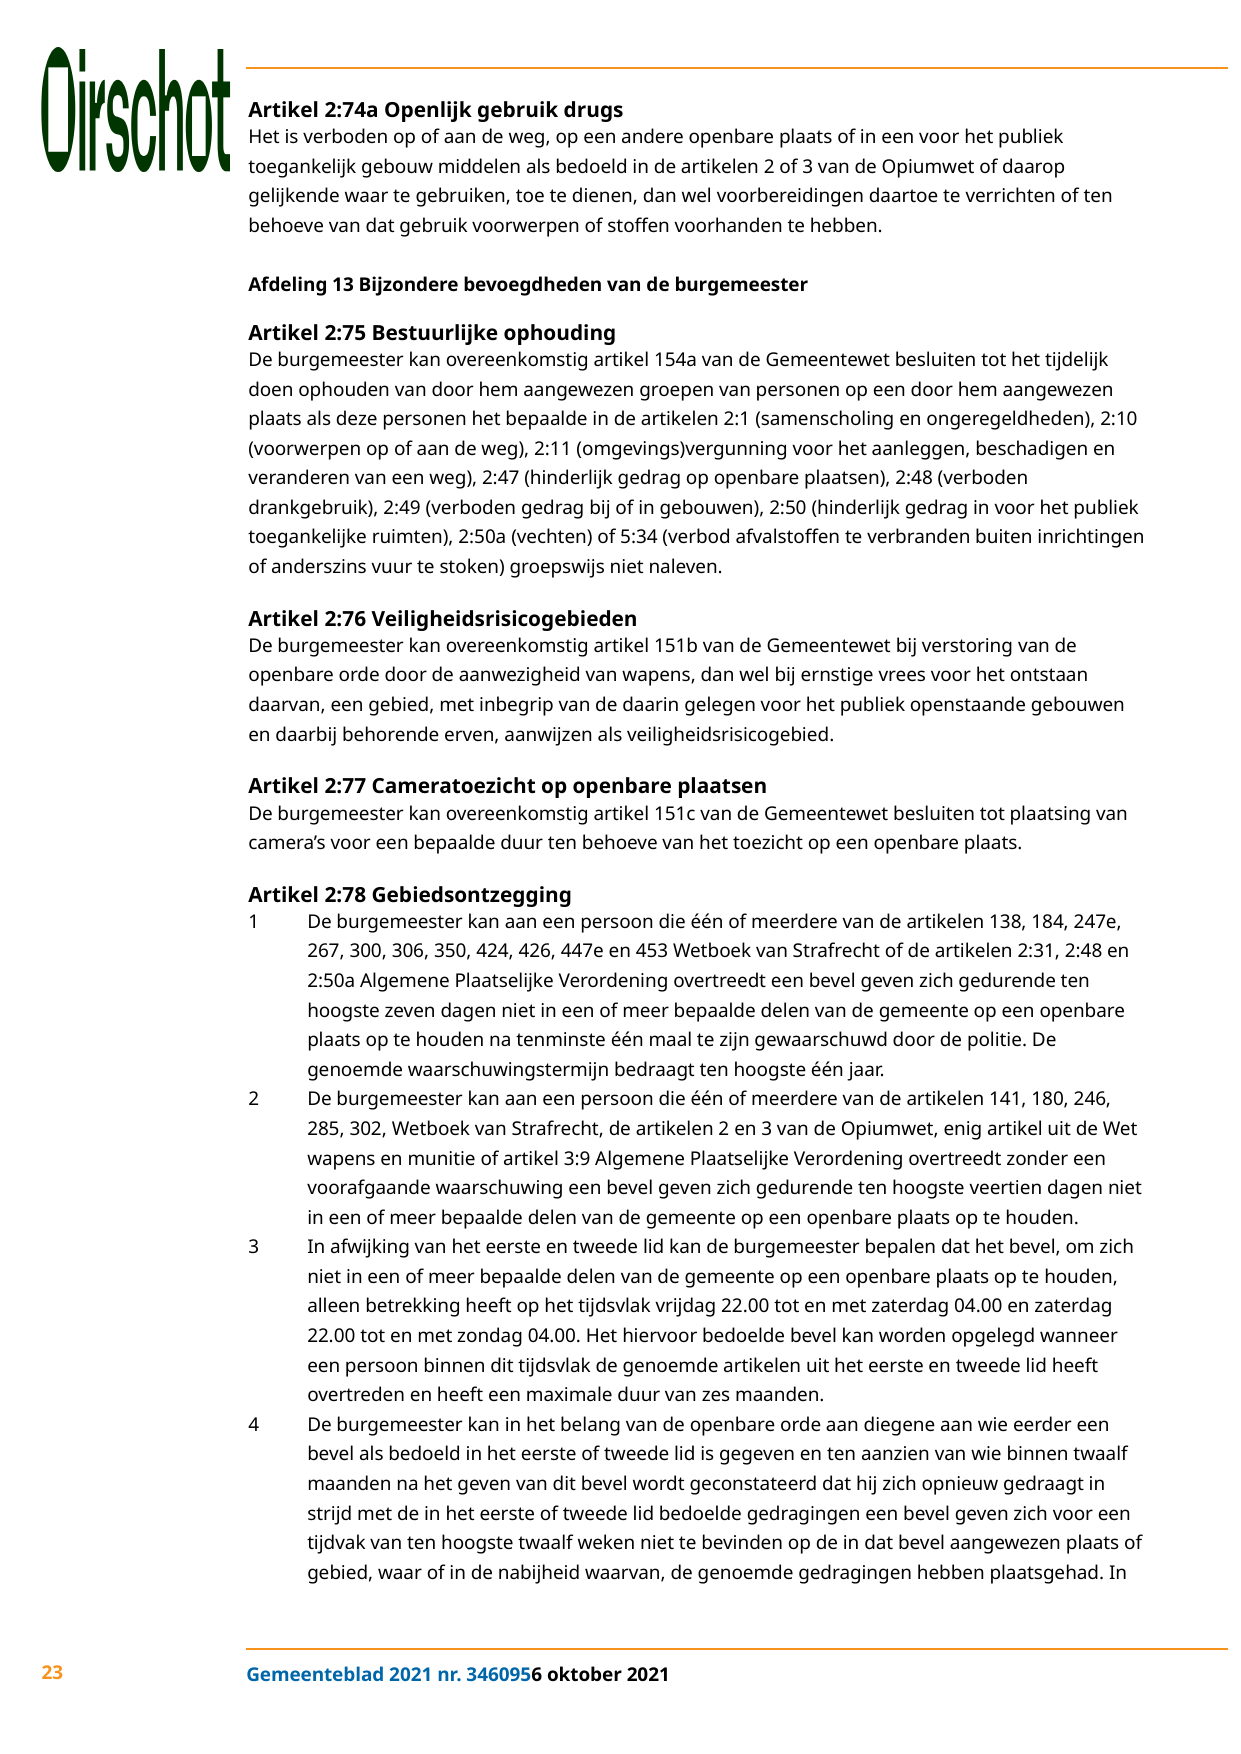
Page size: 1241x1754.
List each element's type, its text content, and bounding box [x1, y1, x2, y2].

text Artikel 2:75 Bestuurlijke ophouding [248, 318, 1152, 346]
text Artikel 2:78 Gebiedsontzegging [248, 880, 1152, 908]
text Afdeling 13 Bijzondere bevoegdheden van de burgemeester [248, 271, 1152, 297]
list De burgemeester kan aan een persoon die één of meerdere van de artikelen 141, 180, 246, 285, 302, Wetboek van Strafrecht, de artikelen 2 en 3 van de Opiumwet, enig artikel uit de Wet wapens en munitie of artikel 3:9 Algemene Plaatselijke Verordening overtreedt zonder een voorafgaande waarschuwing een bevel geven zich gedurende ten hoogste veertien dagen niet in een of meer bepaalde delen van de gemeente op een openbare plaats op te houden. [248, 1086, 1152, 1230]
text De burgemeester kan overeenkomstig artikel 151b van de Gemeentewet bij verstoring van de openbare orde door de aanwezigheid van wapens, dan wel bij ernstige vrees voor het ontstaan daarvan, een gebied, met inbegrip van de daarin gelegen voor het publiek openstaande gebouwen en daarbij behorende erven, aanwijzen als veiligheidsrisicogebied. [248, 632, 1152, 747]
text Artikel 2:77 Cameratoezicht op openbare plaatsen [248, 771, 1152, 800]
text Het is verboden op of aan de weg, op een andere openbare plaats of in een voor het publiek toegankelijk gebouw middelen als bedoeld in de artikelen 2 of 3 van de Opiumwet of daarop gelijkende waar te gebruiken, toe te dienen, dan wel voorbereidingen daartoe te verrichten of ten behoeve van dat gebruik voorwerpen of stoffen voorhanden te hebben. [248, 123, 1152, 238]
text De burgemeester kan overeenkomstig artikel 151c van de Gemeentewet besluiten tot plaatsing van camera’s voor een bepaalde duur ten behoeve van het toezicht op een openbare plaats. [248, 800, 1152, 855]
list In afwijking van het eerste en tweede lid kan de burgemeester bepalen dat het bevel, om zich niet in een of meer bepaalde delen van de gemeente op een openbare plaats op te houden, alleen betrekking heeft op het tijdsvlak vrijdag 22.00 tot en met zaterdag 04.00 en zaterdag 22.00 tot en met zondag 04.00. Het hiervoor bedoelde bevel kan worden opgelegd wanneer een persoon binnen dit tijdsvlak de genoemde artikelen uit het eerste en tweede lid heeft overtreden en heeft een maximale duur van zes maanden. [248, 1233, 1152, 1407]
list De burgemeester kan in het belang van de openbare orde aan diegene aan wie eerder een bevel als bedoeld in het eerste of tweede lid is gegeven en ten aanzien van wie binnen twaalf maanden na het geven van dit bevel wordt geconstateerd dat hij zich opnieuw gedraagt in strijd met de in het eerste of tweede lid bedoelde gedragingen een bevel geven zich voor een tijdvak van ten hoogste twaalf weken niet te bevinden op de in dat bevel aangewezen plaats of gebied, waar of in de nabijheid waarvan, de genoemde gedragingen hebben plaatsgehad. In [248, 1411, 1152, 1585]
text Artikel 2:74a Openlijk gebruik drugs [248, 95, 1152, 123]
text De burgemeester kan overeenkomstig artikel 154a van de Gemeentewet besluiten tot het tijdelijk doen ophouden van door hem aangewezen groepen van personen op een door hem aangewezen plaats als deze personen het bepaalde in de artikelen 2:1 (samenscholing en ongeregeldheden), 2:10 (voorwerpen op of aan de weg), 2:11 (omgevings)vergunning voor het aanleggen, beschadigen en veranderen van een weg), 2:47 (hinderlijk gedrag op openbare plaatsen), 2:48 (verboden drankgebruik), 2:49 (verboden gedrag bij of in gebouwen), 2:50 (hinderlijk gedrag in voor het publiek toegankelijke ruimten), 2:50a (vechten) of 5:34 (verbod afvalstoffen te verbranden buiten inrichtingen of anderszins vuur te stoken) groepswijs niet naleven. [248, 346, 1152, 579]
text Artikel 2:76 Veiligheidsrisicogebieden [248, 604, 1152, 632]
list De burgemeester kan aan een persoon die één of meerdere van de artikelen 138, 184, 247e, 267, 300, 306, 350, 424, 426, 447e en 453 Wetboek van Strafrecht of de artikelen 2:31, 2:48 en 2:50a Algemene Plaatselijke Verordening overtreedt een bevel geven zich gedurende ten hoogste zeven dagen niet in een of meer bepaalde delen van de gemeente op een openbare plaats op te houden na tenminste één maal te zijn gewaarschuwd door de politie. De genoemde waarschuwingstermijn bedraagt ten hoogste één jaar. [248, 908, 1152, 1082]
picture [41, 47, 231, 172]
